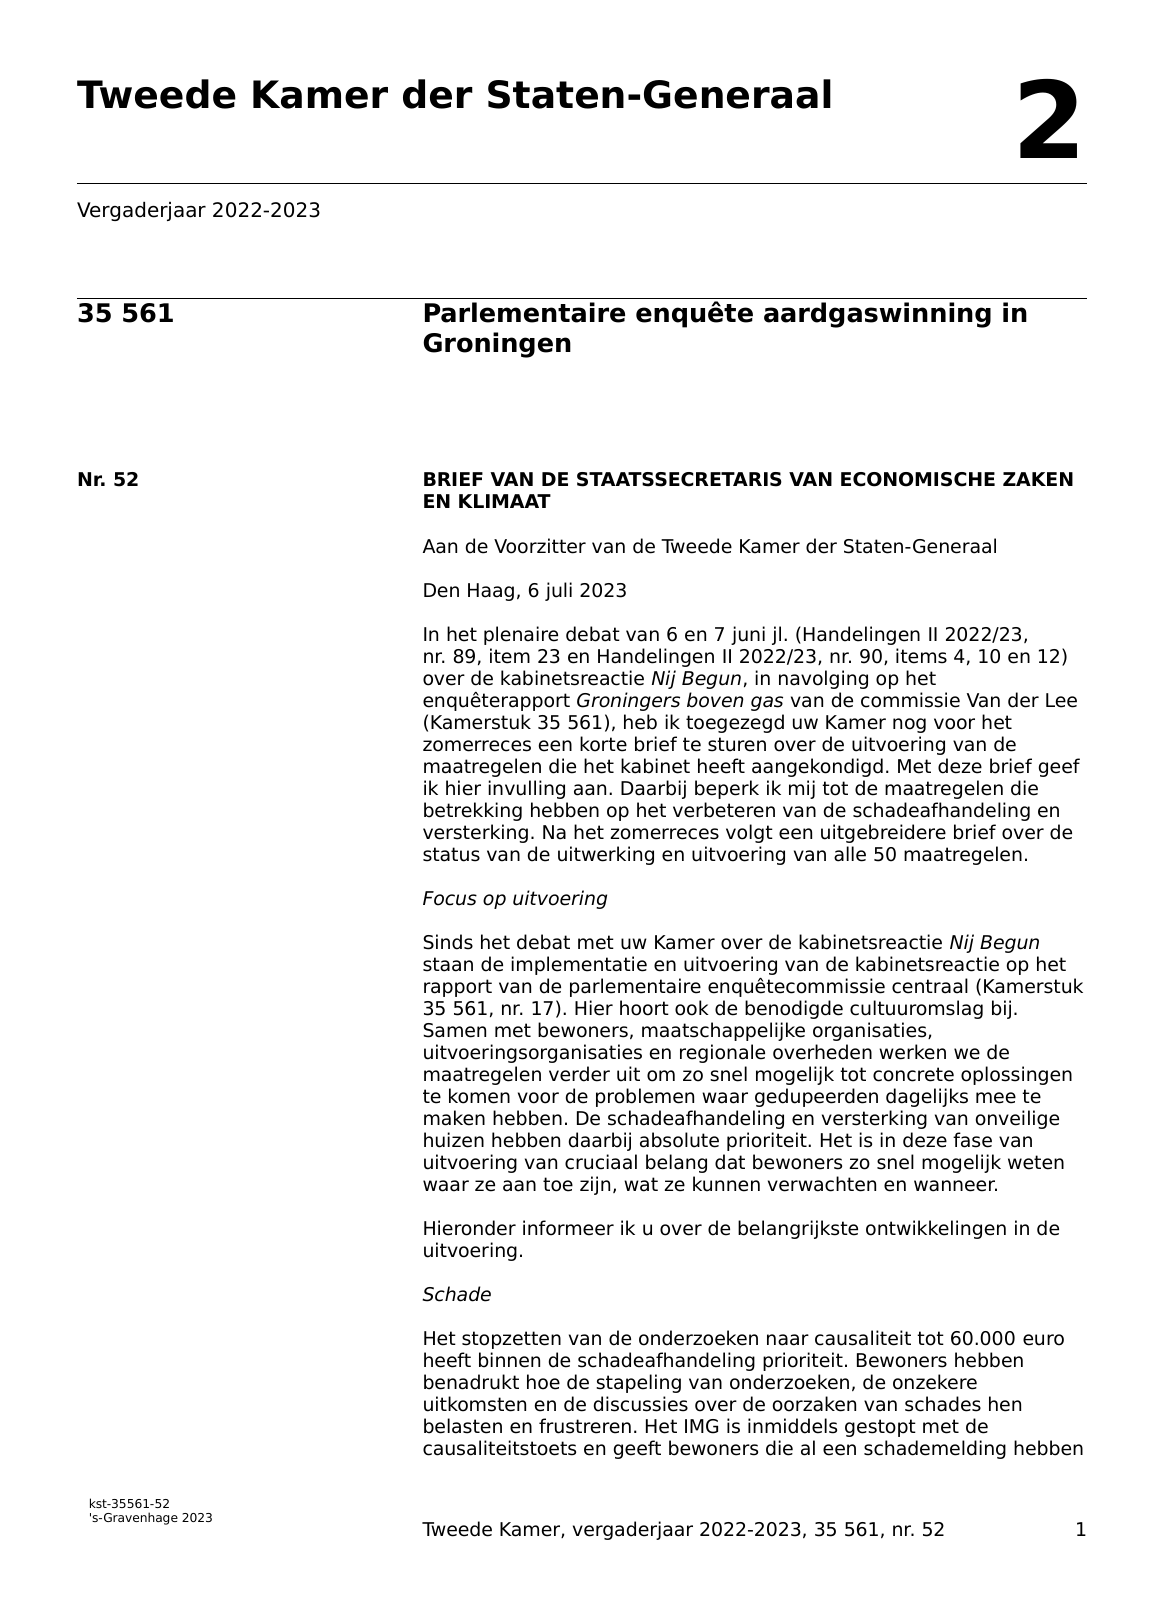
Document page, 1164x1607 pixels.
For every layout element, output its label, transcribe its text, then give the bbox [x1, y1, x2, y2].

text kst-35561-52 [88, 1497, 323, 1511]
text In het plenaire debat van 6 en 7 juni jl. (Handelingen II 2022/23, nr. 89, item 23 en Handelingen II 2022/23, nr. 90, items 4, 10 en 12) over de kabinetsreactie Nij Begun, in navolging op het enquêterapport Groningers boven gas van de commissie Van der Lee (Kamerstuk 35 561), heb ik toegezegd uw Kamer nog voor het zomerreces een korte brief te sturen over de uitvoering van de maatregelen die het kabinet heeft aangekondigd. Met deze brief geef ik hier invulling aan. Daarbij beperk ik mij tot de maatregelen die betrekking hebben op het verbeteren van de schadeafhandeling en versterking. Na het zomerreces volgt een uitgebreidere brief over de status van de uitwerking en uitvoering van alle 50 maatregelen. [422, 624, 1087, 866]
table_header Tweede Kamer der Staten-Generaal [77, 59, 886, 183]
table_cell Vergaderjaar 2022-2023 [77, 184, 1087, 298]
subtitle Schade [422, 1284, 1087, 1306]
subtitle Focus op uitvoering [422, 888, 1087, 910]
table_header 2 [886, 59, 1087, 183]
text Sinds het debat met uw Kamer over de kabinetsreactie Nij Begun staan de implementatie en uitvoering van de kabinetsreactie op het rapport van de parlementaire enquêtecommissie centraal (Kamerstuk 35 561, nr. 17). Hier hoort ook de benodigde cultuuromslag bij. Samen met bewoners, maatschappelijke organisaties, uitvoeringsorganisaties en regionale overheden werken we de maatregelen verder uit om zo snel mogelijk tot concrete oplossingen te komen voor de problemen waar gedupeerden dagelijks mee te maken hebben. De schadeafhandeling en versterking van onveilige huizen hebben daarbij absolute prioriteit. Het is in deze fase van uitvoering van cruciaal belang dat bewoners zo snel mogelijk weten waar ze aan toe zijn, wat ze kunnen verwachten en wanneer. [422, 932, 1087, 1196]
subtitle Nr. 52 BRIEF VAN DE STAATSSECRETARIS VAN ECONOMISCHE ZAKEN EN KLIMAAT [77, 469, 1087, 513]
text Hieronder informeer ik u over de belangrijkste ontwikkelingen in de uitvoering. [422, 1218, 1087, 1262]
text Aan de Voorzitter van de Tweede Kamer der Staten-Generaal [422, 536, 1087, 557]
text Den Haag, 6 juli 2023 [422, 580, 1087, 602]
text 's-Gravenhage 2023 [88, 1511, 323, 1525]
text Het stopzetten van de onderzoeken naar causaliteit tot 60.000 euro heeft binnen de schadeafhandeling prioriteit. Bewoners hebben benadrukt hoe de stapeling van onderzoeken, de onzekere uitkomsten en de discussies over de oorzaken van schades hen belasten en frustreren. Het IMG is inmiddels gestopt met de causaliteitstoets en geeft bewoners die al een schademelding hebben [422, 1328, 1087, 1460]
subtitle 35 561 Parlementaire enquête aardgaswinning in Groningen [77, 299, 1087, 358]
